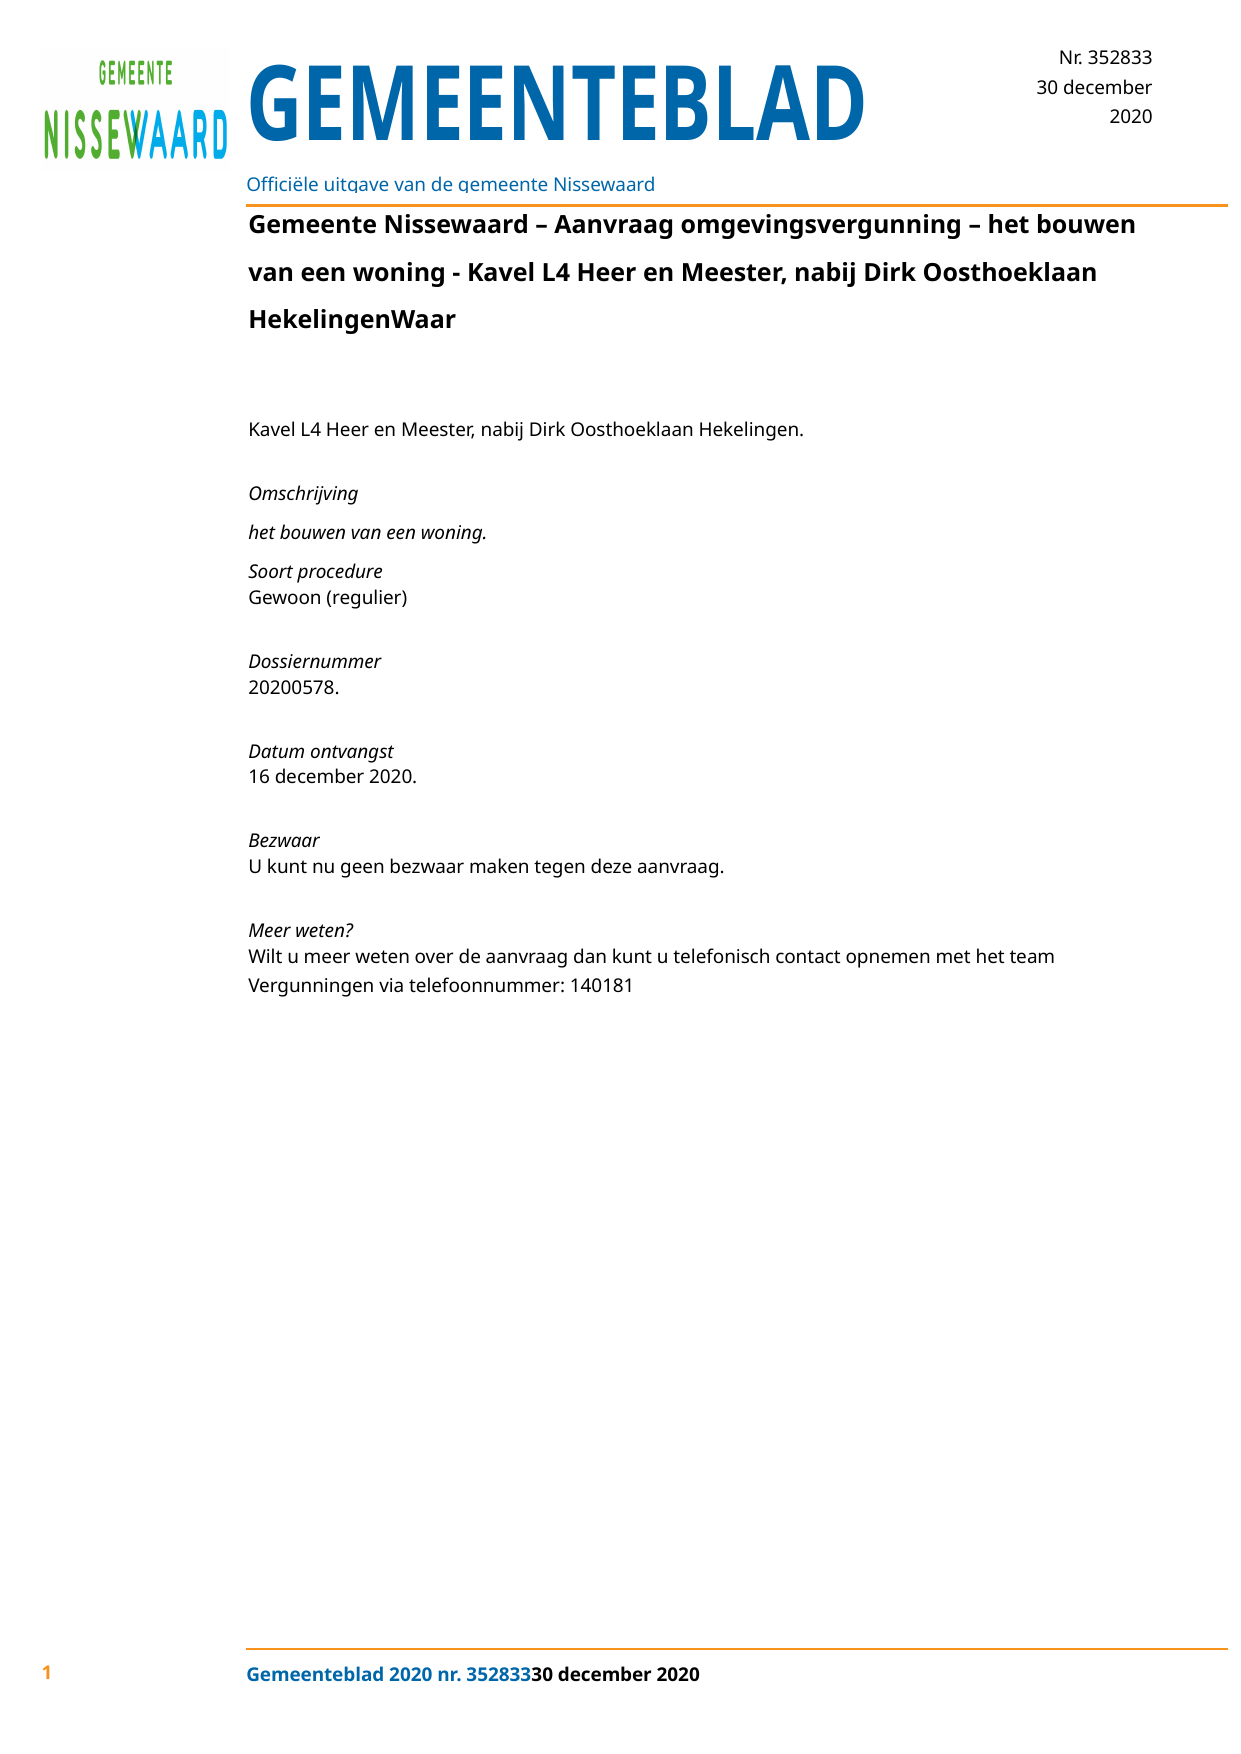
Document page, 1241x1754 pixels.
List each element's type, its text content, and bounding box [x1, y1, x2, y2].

text Kavel L4 Heer en Meester, nabij Dirk Oosthoeklaan Hekelingen. [248, 416, 1152, 442]
text Soort procedure [248, 558, 1152, 584]
text 16 december 2020. [248, 763, 1152, 789]
text Gewoon (regulier) [248, 584, 1152, 610]
text U kunt nu geen bezwaar maken tegen deze aanvraag. [248, 853, 1152, 879]
text Omschrijving [248, 480, 1152, 506]
text Datum ontvangst [248, 738, 1152, 763]
text Dossiernummer [248, 648, 1152, 674]
text Gemeente Nissewaard – Aanvraag omgevingsvergunning – het bouwen van een woning - Kavel L4 Heer en Meester, nabij Dirk Oosthoeklaan HekelingenWaar [248, 207, 1152, 336]
text Bezwaar [248, 827, 1152, 853]
text Wilt u meer weten over de aanvraag dan kunt u telefonisch contact opnemen met het team Vergunningen via telefoonnummer: 140181 [248, 943, 1152, 998]
text het bouwen van een woning. [248, 519, 1152, 545]
text 20200578. [248, 674, 1152, 699]
text Meer weten? [248, 917, 1152, 943]
picture [41, 47, 231, 172]
